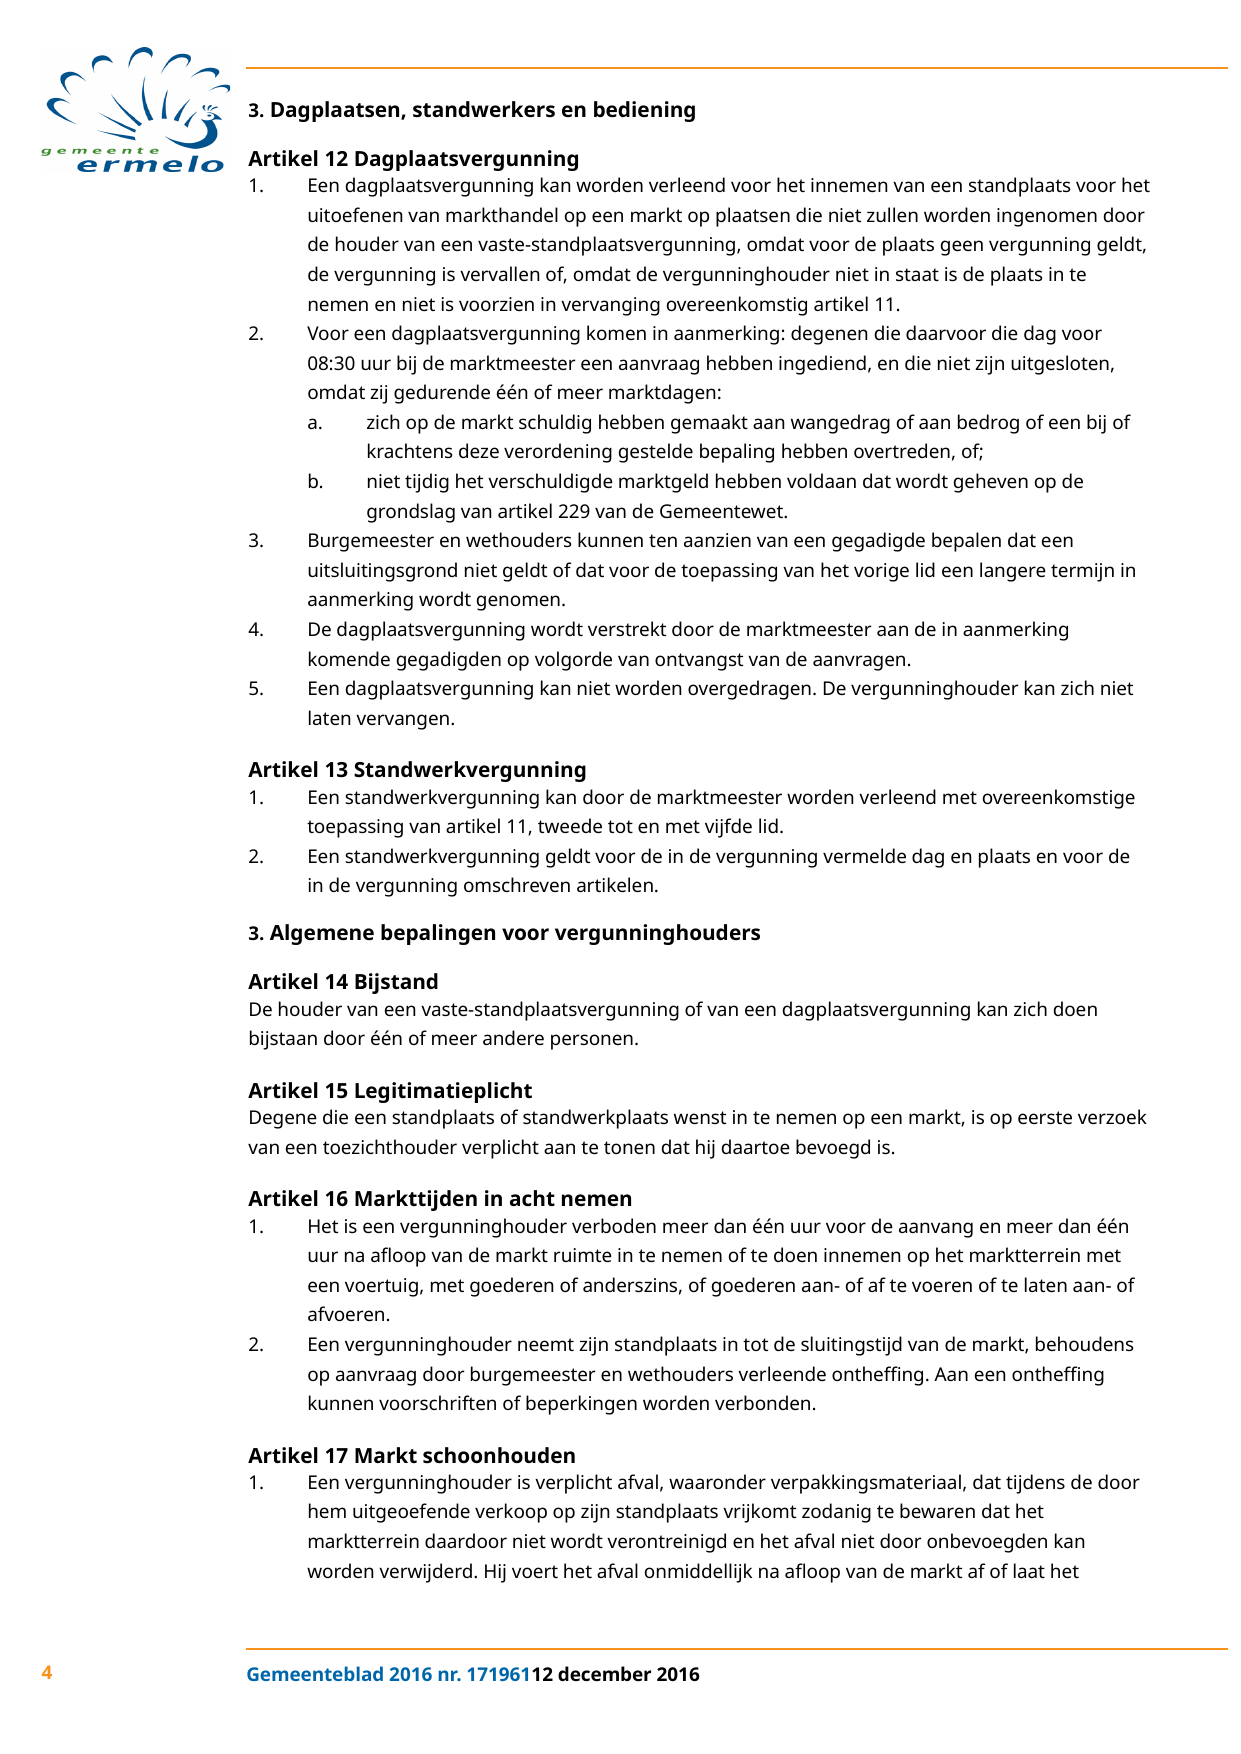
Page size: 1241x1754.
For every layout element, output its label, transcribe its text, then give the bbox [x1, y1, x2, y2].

list Voor een dagplaatsvergunning komen in aanmerking: degenen die daarvoor die dag voor 08:30 uur bij de marktmeester een aanvraag hebben ingediend, en die niet zijn uitgesloten, omdat zij gedurende één of meer marktdagen: [248, 320, 1152, 405]
list zich op de markt schuldig hebben gemaakt aan wangedrag of aan bedrog of een bij of krachtens deze verordening gestelde bepaling hebben overtreden, of; [307, 409, 1152, 464]
list Een vergunninghouder neemt zijn standplaats in tot de sluitingstijd van de markt, behoudens op aanvraag door burgemeester en wethouders verleende ontheffing. Aan een ontheffing kunnen voorschriften of beperkingen worden verbonden. [248, 1331, 1152, 1416]
text Artikel 12 Dagplaatsvergunning [248, 144, 1152, 172]
text 3. Algemene bepalingen voor vergunninghouders [248, 918, 1152, 947]
list De dagplaatsvergunning wordt verstrekt door de marktmeester aan de in aanmerking komende gegadigden op volgorde van ontvangst van de aanvragen. [248, 616, 1152, 672]
list Een dagplaatsvergunning kan niet worden overgedragen. De vergunninghouder kan zich niet laten vervangen. [248, 675, 1152, 731]
text Artikel 17 Markt schoonhouden [248, 1441, 1152, 1469]
list Een dagplaatsvergunning kan worden verleend voor het innemen van een standplaats voor het uitoefenen van markthandel op een markt op plaatsen die niet zullen worden ingenomen door de houder van een vaste-standplaatsvergunning, omdat voor de plaats geen vergunning geldt, de vergunning is vervallen of, omdat de vergunninghouder niet in staat is de plaats in te nemen en niet is voorzien in vervanging overeenkomstig artikel 11. [248, 172, 1152, 317]
list niet tijdig het verschuldigde marktgeld hebben voldaan dat wordt geheven op de grondslag van artikel 229 van de Gemeentewet. [307, 468, 1152, 524]
text Artikel 14 Bijstand [248, 967, 1152, 996]
list Het is een vergunninghouder verboden meer dan één uur voor de aanvang en meer dan één uur na afloop van de markt ruimte in te nemen of te doen innemen op het marktterrein met een voertuig, met goederen of anderszins, of goederen aan- of af te voeren of te laten aan- of afvoeren. [248, 1213, 1152, 1327]
text Artikel 15 Legitimatieplicht [248, 1076, 1152, 1104]
text Degene die een standplaats of standwerkplaats wenst in te nemen op een markt, is op eerste verzoek van een toezichthouder verplicht aan te tonen dat hij daartoe bevoegd is. [248, 1104, 1152, 1160]
list Burgemeester en wethouders kunnen ten aanzien van een gegadigde bepalen dat een uitsluitingsgrond niet geldt of dat voor de toepassing van het vorige lid een langere termijn in aanmerking wordt genomen. [248, 527, 1152, 612]
list Een vergunninghouder is verplicht afval, waaronder verpakkingsmateriaal, dat tijdens de door hem uitgeoefende verkoop op zijn standplaats vrijkomt zodanig te bewaren dat het marktterrein daardoor niet wordt verontreinigd en het afval niet door onbevoegden kan worden verwijderd. Hij voert het afval onmiddellijk na afloop van de markt af of laat het [248, 1469, 1152, 1584]
list Een standwerkvergunning kan door de marktmeester worden verleend met overeenkomstige toepassing van artikel 11, tweede tot en met vijfde lid. [248, 784, 1152, 839]
text De houder van een vaste-standplaatsvergunning of van een dagplaatsvergunning kan zich doen bijstaan door één of meer andere personen. [248, 996, 1152, 1051]
text Artikel 13 Standwerkvergunning [248, 755, 1152, 784]
picture [41, 47, 231, 172]
text 3. Dagplaatsen, standwerkers en bediening [248, 95, 1152, 123]
list Een standwerkvergunning geldt voor de in de vergunning vermelde dag en plaats en voor de in de vergunning omschreven artikelen. [248, 843, 1152, 898]
text Artikel 16 Markttijden in acht nemen [248, 1184, 1152, 1213]
